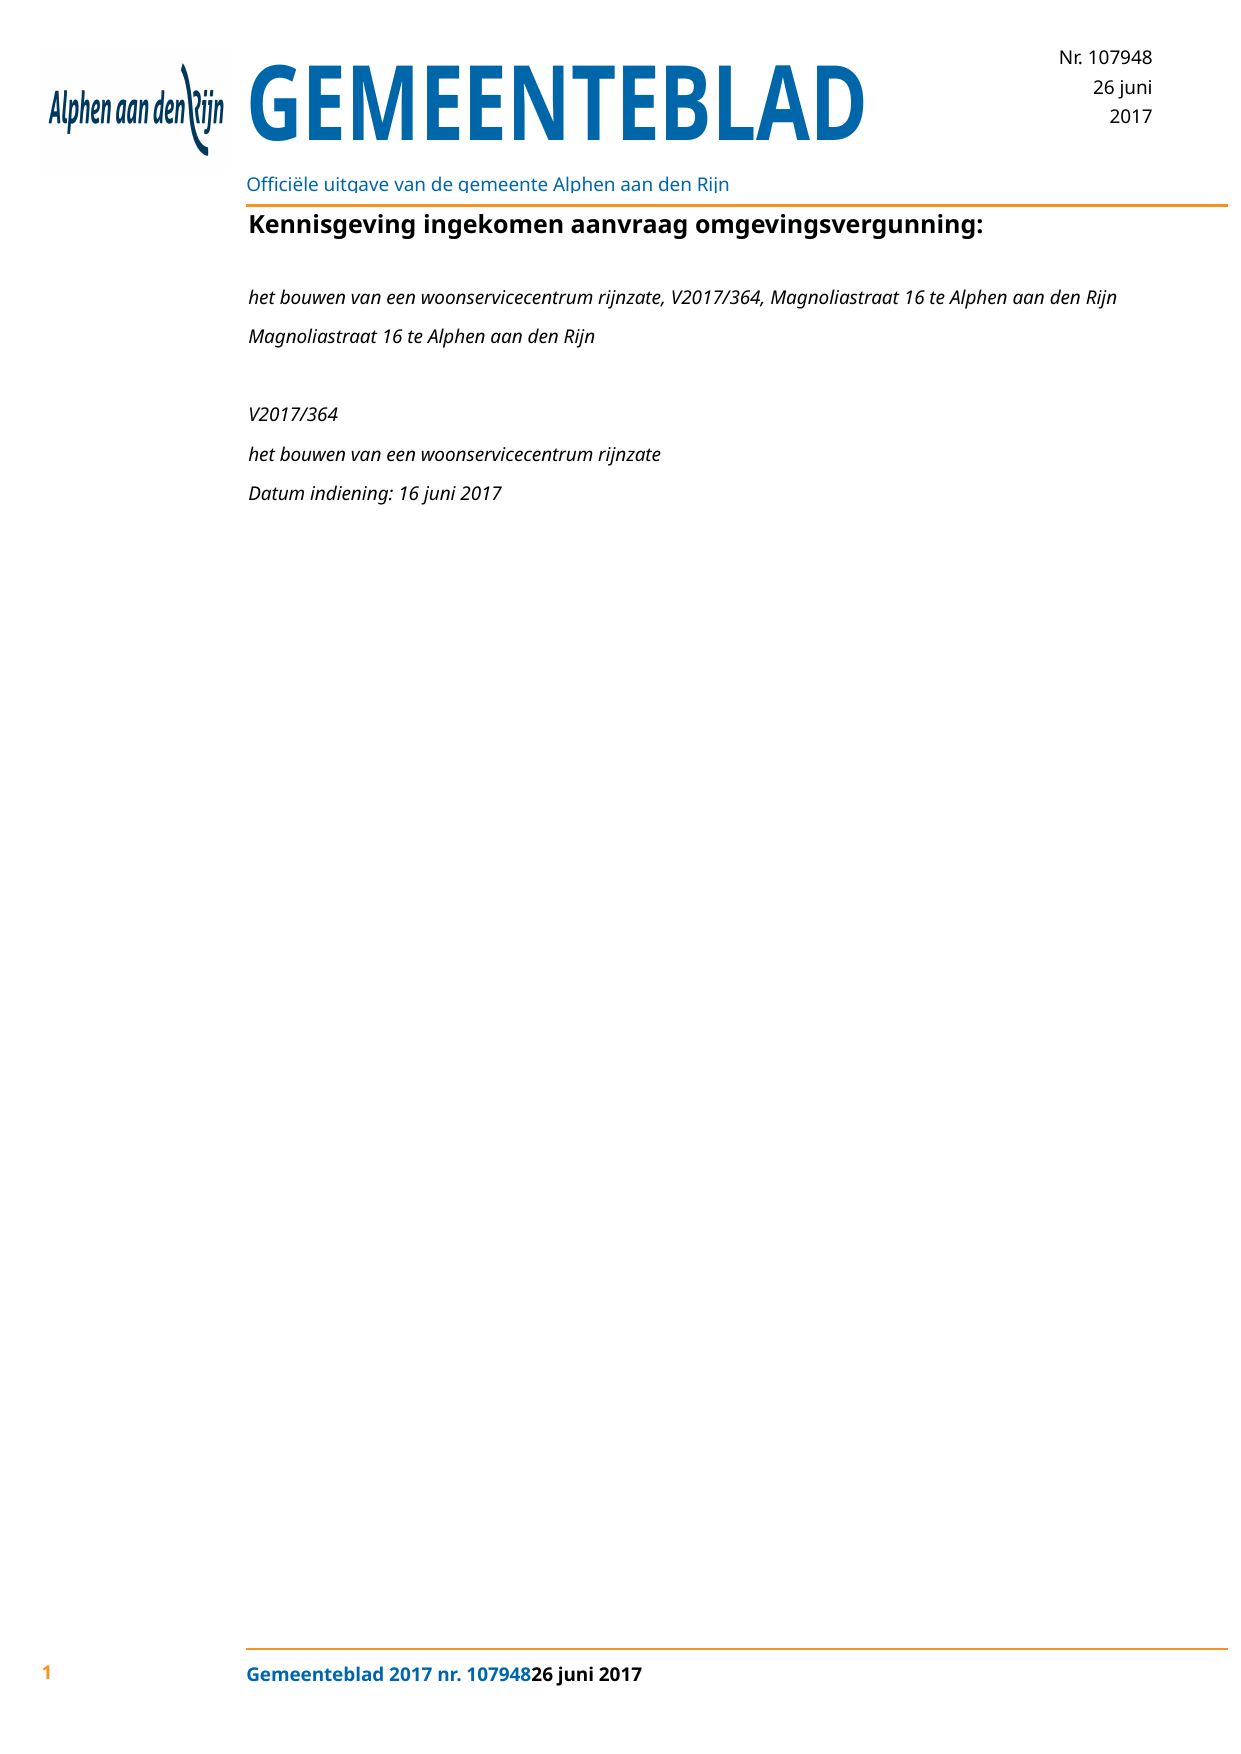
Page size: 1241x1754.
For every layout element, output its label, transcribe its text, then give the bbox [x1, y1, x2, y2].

text V2017/364 [248, 402, 1152, 427]
text Magnoliastraat 16 te Alphen aan den Rijn [248, 323, 1152, 349]
text Datum indiening: 16 juni 2017 [248, 480, 1152, 506]
text het bouwen van een woonservicecentrum rijnzate [248, 441, 1152, 467]
text Kennisgeving ingekomen aanvraag omgevingsvergunning: [248, 207, 1152, 241]
picture [41, 47, 231, 172]
text het bouwen van een woonservicecentrum rijnzate, V2017/364, Magnoliastraat 16 te Alphen aan den Rijn [248, 284, 1152, 309]
